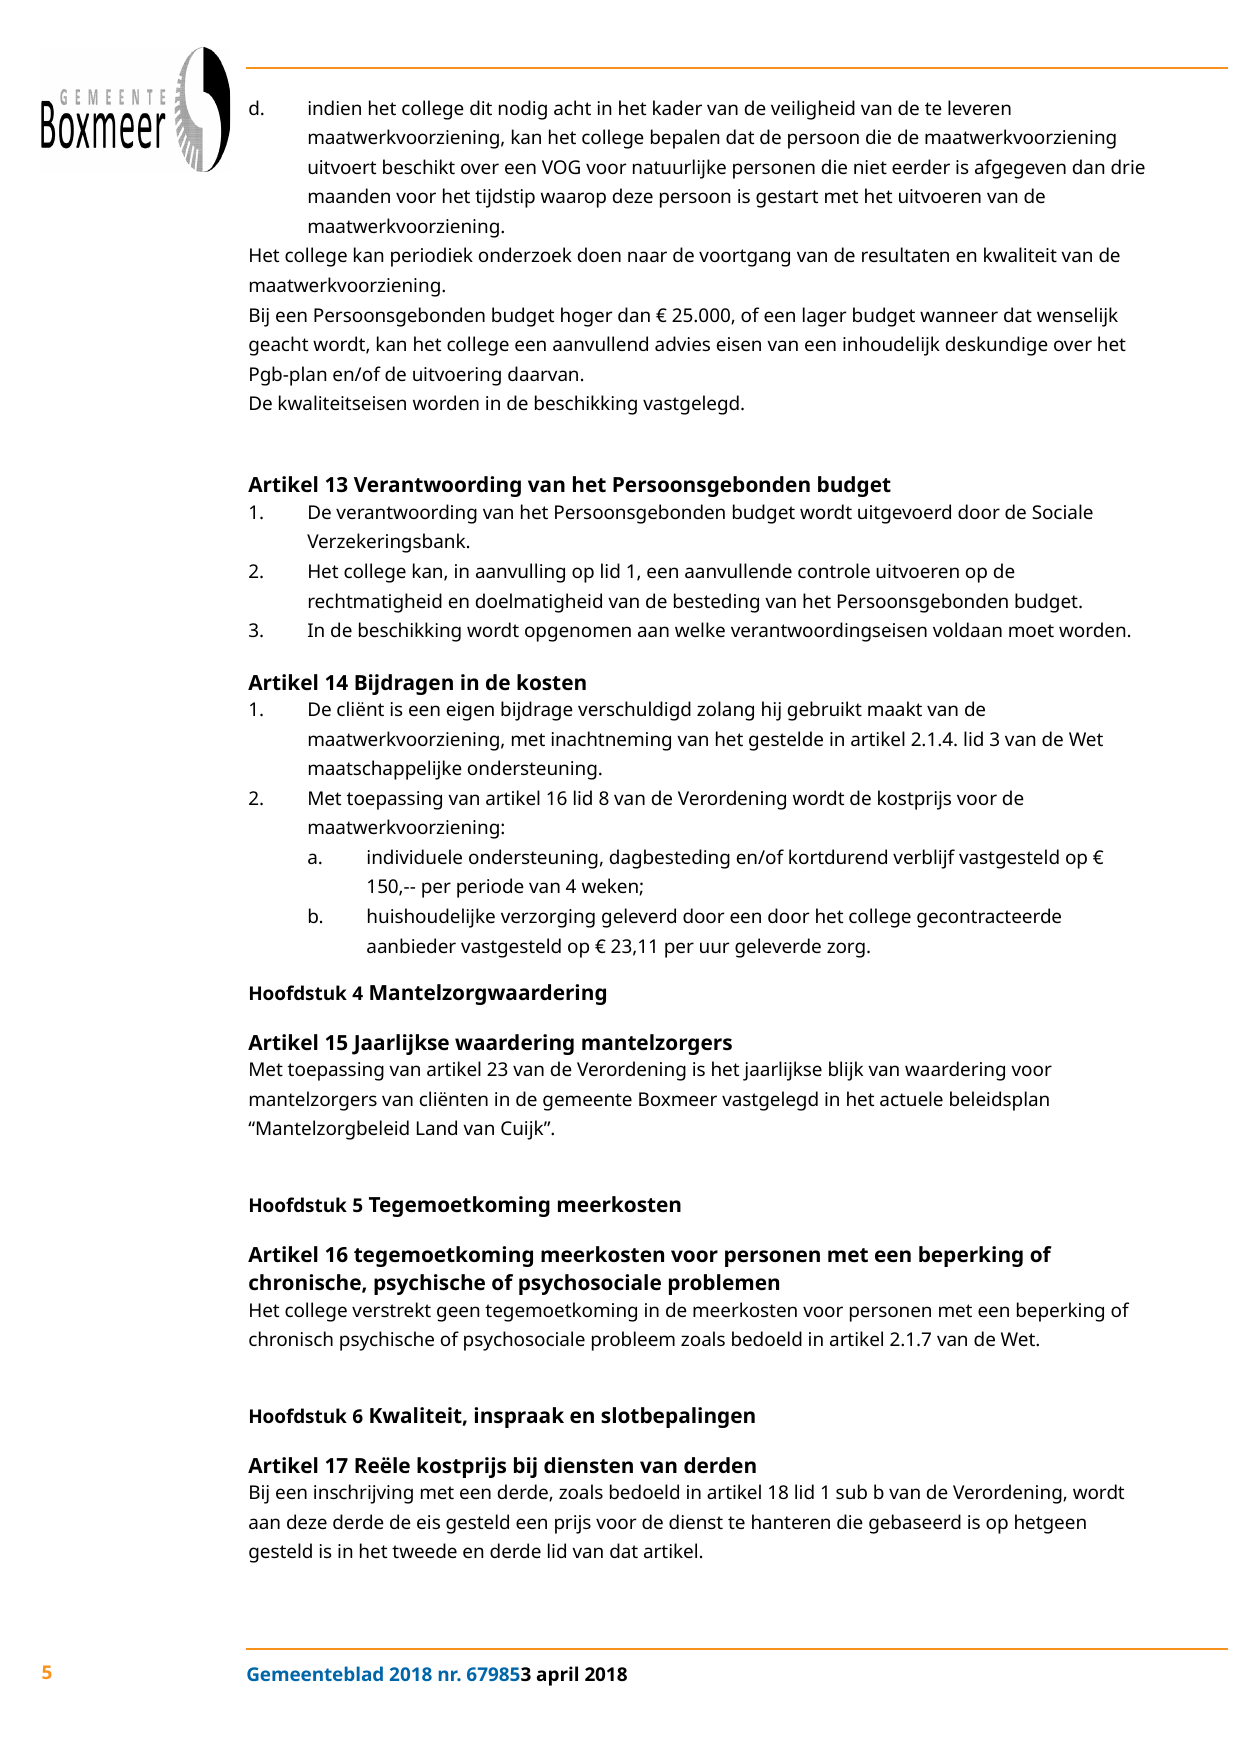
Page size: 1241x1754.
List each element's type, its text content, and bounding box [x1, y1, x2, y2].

text Hoofdstuk 4 Mantelzorgwaardering [248, 978, 1152, 1007]
picture [41, 47, 231, 172]
list Het college kan, in aanvulling op lid 1, een aanvullende controle uitvoeren op de rechtmatigheid en doelmatigheid van de besteding van het Persoonsgebonden budget. [248, 558, 1152, 613]
text Bij een Persoonsgebonden budget hoger dan € 25.000, of een lager budget wanneer dat wenselijk geacht wordt, kan het college een aanvullend advies eisen van een inhoudelijk deskundige over het Pgb-plan en/of de uitvoering daarvan. [248, 302, 1152, 387]
list Met toepassing van artikel 16 lid 8 van de Verordening wordt de kostprijs voor de maatwerkvoorziening: [248, 785, 1152, 840]
text Hoofdstuk 6 Kwaliteit, inspraak en slotbepalingen [248, 1402, 1152, 1430]
text Artikel 15 Jaarlijkse waardering mantelzorgers [248, 1028, 1152, 1056]
list individuele ondersteuning, dagbesteding en/of kortdurend verblijf vastgesteld op € 150,-- per periode van 4 weken; [307, 844, 1152, 899]
list In de beschikking wordt opgenomen aan welke verantwoordingseisen voldaan moet worden. [248, 617, 1152, 643]
list De verantwoording van het Persoonsgebonden budget wordt uitgevoerd door de Sociale Verzekeringsbank. [248, 499, 1152, 554]
text De kwaliteitseisen worden in de beschikking vastgelegd. [248, 391, 1152, 416]
list huishoudelijke verzorging geleverd door een door het college gecontracteerde aanbieder vastgesteld op € 23,11 per uur geleverde zorg. [307, 903, 1152, 959]
text Met toepassing van artikel 23 van de Verordening is het jaarlijkse blijk van waardering voor mantelzorgers van cliënten in de gemeente Boxmeer vastgelegd in het actuele beleidsplan “Mantelzorgbeleid Land van Cuijk”. [248, 1056, 1152, 1141]
text Het college kan periodiek onderzoek doen naar de voortgang van de resultaten en kwaliteit van de maatwerkvoorziening. [248, 243, 1152, 298]
text Bij een inschrijving met een derde, zoals bedoeld in artikel 18 lid 1 sub b van de Verordening, wordt aan deze derde de eis gesteld een prijs voor de dienst te hanteren die gebaseerd is op hetgeen gesteld is in het tweede en derde lid van dat artikel. [248, 1479, 1152, 1564]
text Artikel 16 tegemoetkoming meerkosten voor personen met een beperking of chronische, psychische of psychosociale problemen [248, 1240, 1152, 1297]
text Artikel 14 Bijdragen in de kosten [248, 668, 1152, 696]
text Artikel 17 Reële kostprijs bij diensten van derden [248, 1451, 1152, 1479]
text Het college verstrekt geen tegemoetkoming in de meerkosten voor personen met een beperking of chronisch psychische of psychosociale probleem zoals bedoeld in artikel 2.1.7 van de Wet. [248, 1297, 1152, 1352]
text Artikel 13 Verantwoording van het Persoonsgebonden budget [248, 471, 1152, 499]
list De cliënt is een eigen bijdrage verschuldigd zolang hij gebruikt maakt van de maatwerkvoorziening, met inachtneming van het gestelde in artikel 2.1.4. lid 3 van de Wet maatschappelijke ondersteuning. [248, 696, 1152, 781]
list indien het college dit nodig acht in het kader van de veiligheid van de te leveren maatwerkvoorziening, kan het college bepalen dat de persoon die de maatwerkvoorziening uitvoert beschikt over een VOG voor natuurlijke personen die niet eerder is afgegeven dan drie maanden voor het tijdstip waarop deze persoon is gestart met het uitvoeren van de maatwerkvoorziening. [248, 95, 1152, 239]
text Hoofdstuk 5 Tegemoetkoming meerkosten [248, 1191, 1152, 1219]
